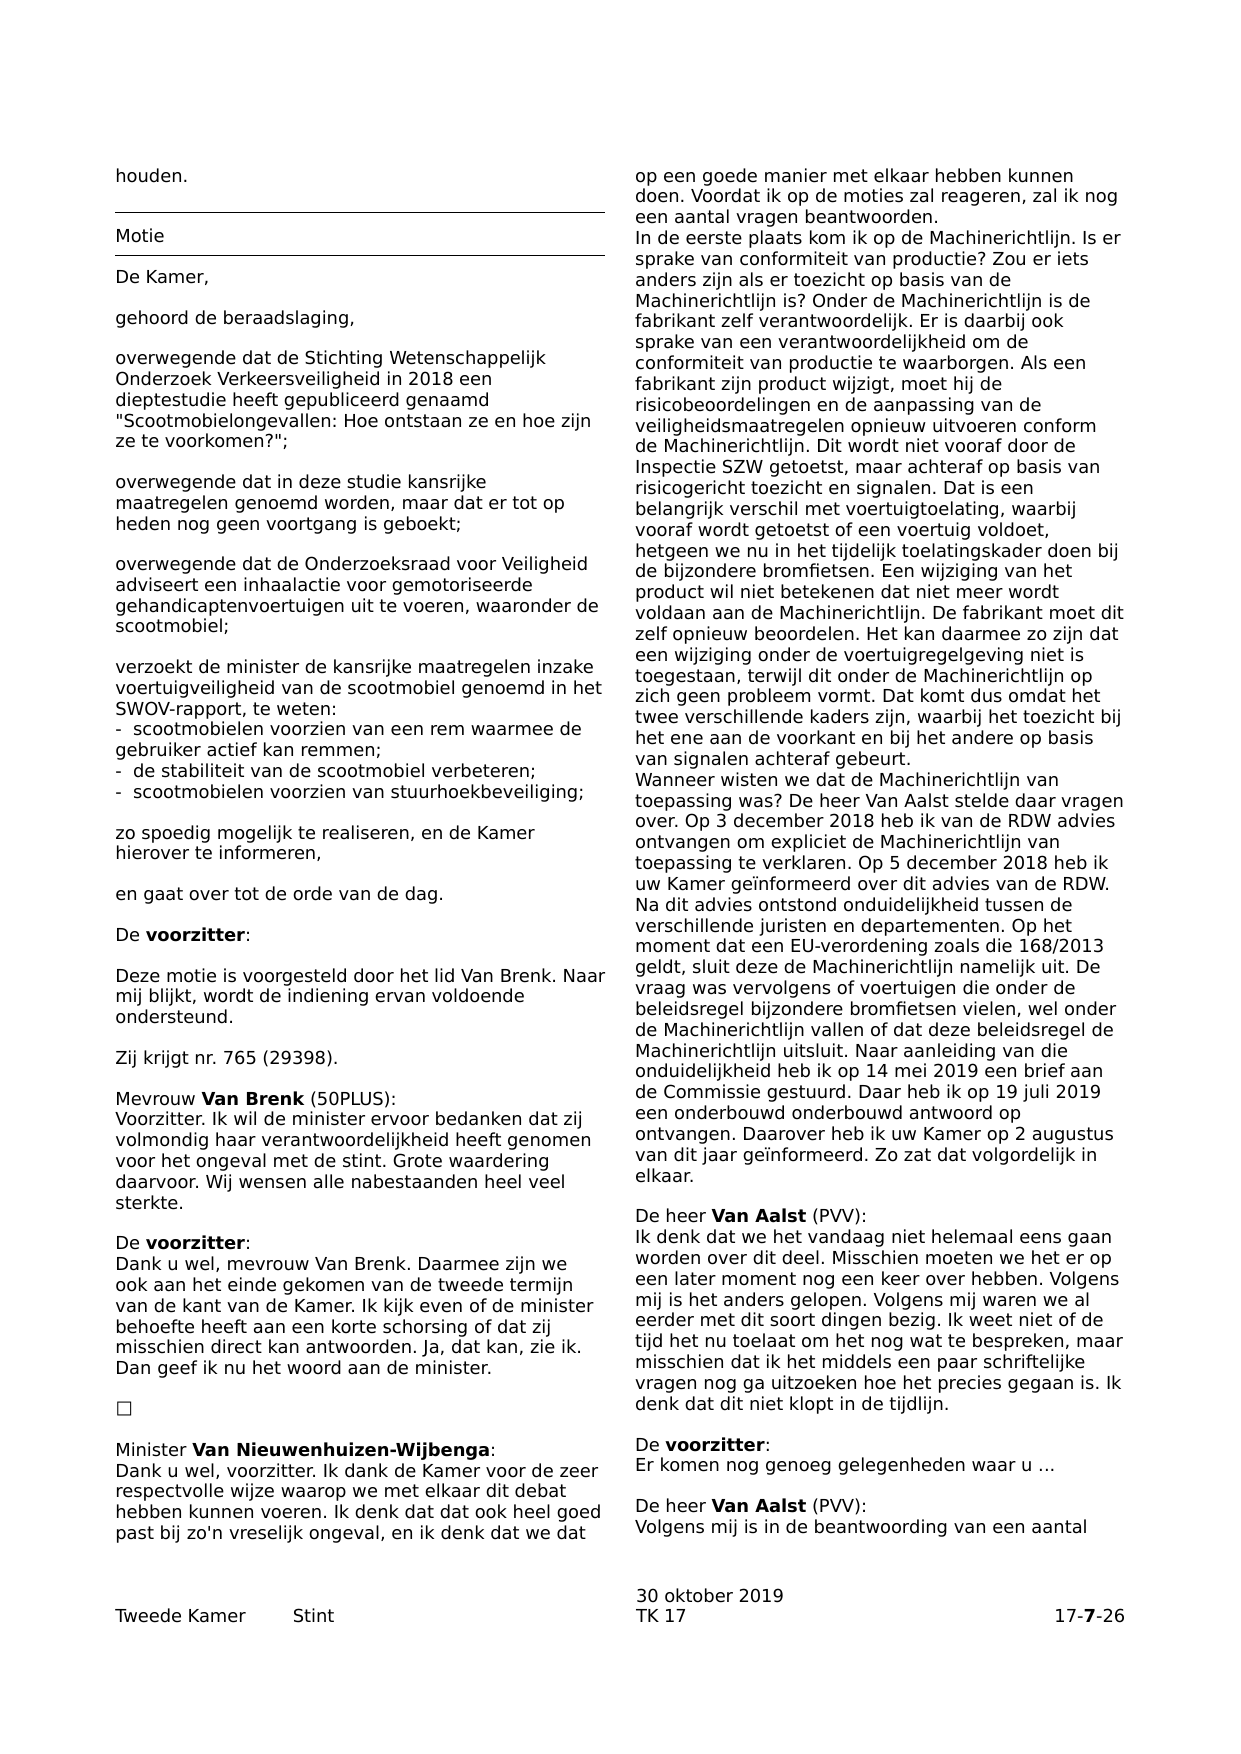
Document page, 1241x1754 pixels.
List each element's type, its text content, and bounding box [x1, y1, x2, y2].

text overwegende dat in deze studie kansrijke maatregelen genoemd worden, maar dat er tot op heden nog geen voortgang is geboekt; [115, 472, 605, 534]
text Minister Van Nieuwenhuizen-Wijbenga: [115, 1440, 605, 1460]
text Motie [115, 226, 605, 247]
text ⬜ [115, 1399, 605, 1420]
text en gaat over tot de orde van de dag. [115, 884, 605, 905]
text houden. [115, 165, 605, 186]
text overwegende dat de Onderzoeksraad voor Veiligheid adviseert een inhaalactie voor gemotoriseerde gehandicaptenvoertuigen uit te voeren, waaronder de scootmobiel; [115, 554, 605, 637]
text De voorzitter: [115, 1233, 605, 1254]
text Zij krijgt nr. 765 (29398). [115, 1048, 605, 1068]
list de stabiliteit van de scootmobiel verbeteren; [115, 761, 605, 782]
text Mevrouw Van Brenk (50PLUS): [115, 1088, 605, 1109]
text Deze motie is voorgesteld door het lid Van Brenk. Naar mij blijkt, wordt de indiening ervan voldoende ondersteund. [115, 965, 605, 1028]
text Wanneer wisten we dat de Machinerichtlijn van toepassing was? De heer Van Aalst stelde daar vragen over. Op 3 december 2018 heb ik van de RDW advies ontvangen om expliciet de Machinerichtlijn van toepassing te verklaren. Op 5 december 2018 heb ik uw Kamer geïnformeerd over dit advies van de RDW. Na dit advies ontstond onduidelijkheid tussen de verschillende juristen en departementen. Op het moment dat een EU-verordening zoals die 168/2013 geldt, sluit deze de Machinerichtlijn namelijk uit. De vraag was vervolgens of voertuigen die onder de beleidsregel bijzondere bromfietsen vielen, wel onder de Machinerichtlijn vallen of dat deze beleidsregel de Machinerichtlijn uitsluit. Naar aanleiding van die onduidelijkheid heb ik op 14 mei 2019 een brief aan de Commissie gestuurd. Daar heb ik op 19 juli 2019 een onderbouwd onderbouwd antwoord op ontvangen. Daarover heb ik uw Kamer op 2 augustus van dit jaar geïnformeerd. Zo zat dat volgordelijk in elkaar. [635, 769, 1125, 1186]
text De voorzitter: [115, 925, 605, 945]
text In de eerste plaats kom ik op de Machinerichtlijn. Is er sprake van conformiteit van productie? Zou er iets anders zijn als er toezicht op basis van de Machinerichtlijn is? Onder de Machinerichtlijn is de fabrikant zelf verantwoordelijk. Er is daarbij ook sprake van een verantwoordelijkheid om de conformiteit van productie te waarborgen. Als een fabrikant zijn product wijzigt, moet hij de risicobeoordelingen en de aanpassing van de veiligheidsmaatregelen opnieuw uitvoeren conform de Machinerichtlijn. Dit wordt niet vooraf door de Inspectie SZW getoetst, maar achteraf op basis van risicogericht toezicht en signalen. Dat is een belangrijk verschil met voertuigtoelating, waarbij vooraf wordt getoetst of een voertuig voldoet, hetgeen we nu in het tijdelijk toelatingskader doen bij de bijzondere bromfietsen. Een wijziging van het product wil niet betekenen dat niet meer wordt voldaan aan de Machinerichtlijn. De fabrikant moet dit zelf opnieuw beoordelen. Het kan daarmee zo zijn dat een wijziging onder de voertuigregelgeving niet is toegestaan, terwijl dit onder de Machinerichtlijn op zich geen probleem vormt. Dat komt dus omdat het twee verschillende kaders zijn, waarbij het toezicht bij het ene aan de voorkant en bij het andere op basis van signalen achteraf gebeurt. [635, 228, 1125, 769]
list scootmobielen voorzien van stuurhoekbeveiliging; [115, 782, 605, 802]
list scootmobielen voorzien van een rem waarmee de gebruiker actief kan remmen; [115, 719, 605, 761]
text De heer Van Aalst (PVV): [635, 1206, 1125, 1227]
text De Kamer, [115, 267, 605, 287]
text Dank u wel, mevrouw Van Brenk. Daarmee zijn we ook aan het einde gekomen van de tweede termijn van de kant van de Kamer. Ik kijk even of de minister behoefte heeft aan een korte schorsing of dat zij misschien direct kan antwoorden. Ja, dat kan, zie ik. Dan geef ik nu het woord aan de minister. [115, 1254, 605, 1379]
text Dank u wel, voorzitter. Ik dank de Kamer voor de zeer respectvolle wijze waarop we met elkaar dit debat hebben kunnen voeren. Ik denk dat dat ook heel goed past bij zo'n vreselijk ongeval, en ik denk dat we dat [115, 1460, 605, 1544]
text verzoekt de minister de kansrijke maatregelen inzake voertuigveiligheid van de scootmobiel genoemd in het SWOV-rapport, te weten: [115, 657, 605, 719]
text op een goede manier met elkaar hebben kunnen doen. Voordat ik op de moties zal reageren, zal ik nog een aantal vragen beantwoorden. [635, 165, 1125, 228]
text Er komen nog genoeg gelegenheden waar u ... [635, 1455, 1125, 1476]
text gehoord de beraadslaging, [115, 307, 605, 328]
text zo spoedig mogelijk te realiseren, en de Kamer hierover te informeren, [115, 822, 605, 864]
text overwegende dat de Stichting Wetenschappelijk Onderzoek Verkeersveiligheid in 2018 een dieptestudie heeft gepubliceerd genaamd "Scootmobielongevallen: Hoe ontstaan ze en hoe zijn ze te voorkomen?"; [115, 348, 605, 452]
text De heer Van Aalst (PVV): [635, 1496, 1125, 1517]
text Voorzitter. Ik wil de minister ervoor bedanken dat zij volmondig haar verantwoordelijkheid heeft genomen voor het ongeval met de stint. Grote waardering daarvoor. Wij wensen alle nabestaanden heel veel sterkte. [115, 1109, 605, 1213]
text Volgens mij is in de beantwoording van een aantal [635, 1517, 1125, 1537]
text De voorzitter: [635, 1434, 1125, 1455]
text Ik denk dat we het vandaag niet helemaal eens gaan worden over dit deel. Misschien moeten we het er op een later moment nog een keer over hebben. Volgens mij is het anders gelopen. Volgens mij waren we al eerder met dit soort dingen bezig. Ik weet niet of de tijd het nu toelaat om het nog wat te bespreken, maar misschien dat ik het middels een paar schriftelijke vragen nog ga uitzoeken hoe het precies gegaan is. Ik denk dat dit niet klopt in de tijdlijn. [635, 1227, 1125, 1414]
